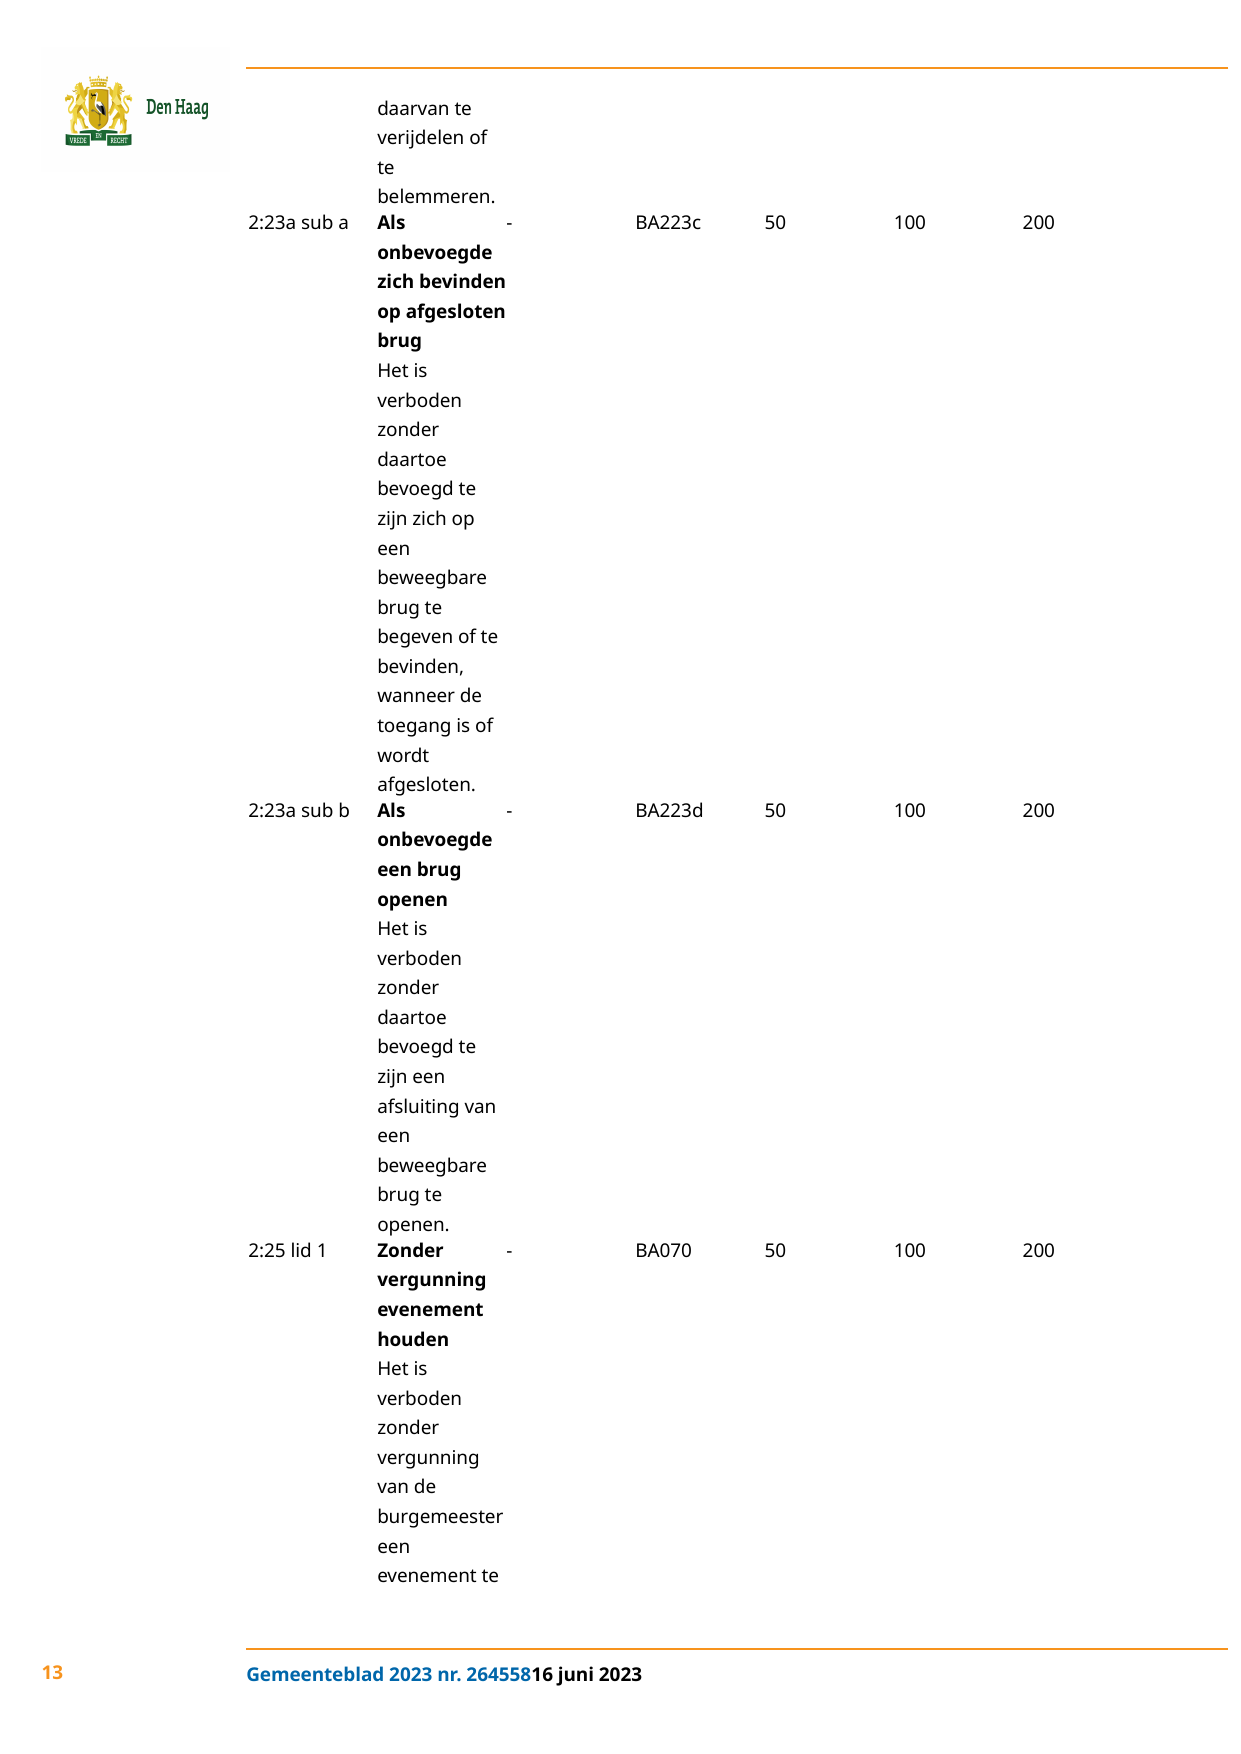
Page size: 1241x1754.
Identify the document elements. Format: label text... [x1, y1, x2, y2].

table_cell 2:23a sub b [248, 797, 377, 1237]
table_cell - [506, 1237, 635, 1588]
table_cell Als onbevoegde zich bevinden op afgesloten brug Het is verboden zonder daartoe bevoegd te zijn zich op een beweegbare brug te begeven of te bevinden, wanneer de toegang is of wordt afgesloten. [377, 209, 506, 797]
table_cell 100 [894, 209, 1022, 797]
table_cell [635, 95, 764, 209]
table_cell 200 [1023, 209, 1152, 797]
table_cell 200 [1023, 1237, 1152, 1588]
picture [41, 47, 231, 172]
table_cell BA223c [635, 209, 764, 797]
table_cell 100 [894, 797, 1022, 1237]
table_cell daarvan te verijdelen of te belemmeren. [377, 95, 506, 209]
table_cell [1023, 95, 1152, 209]
table_cell 2:25 lid 1 [248, 1237, 377, 1588]
table_cell [764, 95, 893, 209]
table_cell 200 [1023, 797, 1152, 1237]
table_cell 50 [764, 1237, 893, 1588]
table_cell - [506, 95, 635, 209]
table_cell - [506, 797, 635, 1237]
table_cell BA223d [635, 797, 764, 1237]
table_cell Zonder vergunning evenement houden Het is verboden zonder vergunning van de burgemeester een evenement te [377, 1237, 506, 1588]
table_cell - [506, 209, 635, 797]
table_cell 2:23a sub a [248, 209, 377, 797]
table_cell [248, 95, 377, 209]
table_cell [894, 95, 1022, 209]
table_cell BA070 [635, 1237, 764, 1588]
table_cell 100 [894, 1237, 1022, 1588]
table_cell 50 [764, 797, 893, 1237]
table_cell 50 [764, 209, 893, 797]
table_cell Als onbevoegde een brug openen Het is verboden zonder daartoe bevoegd te zijn een afsluiting van een beweegbare brug te openen. [377, 797, 506, 1237]
